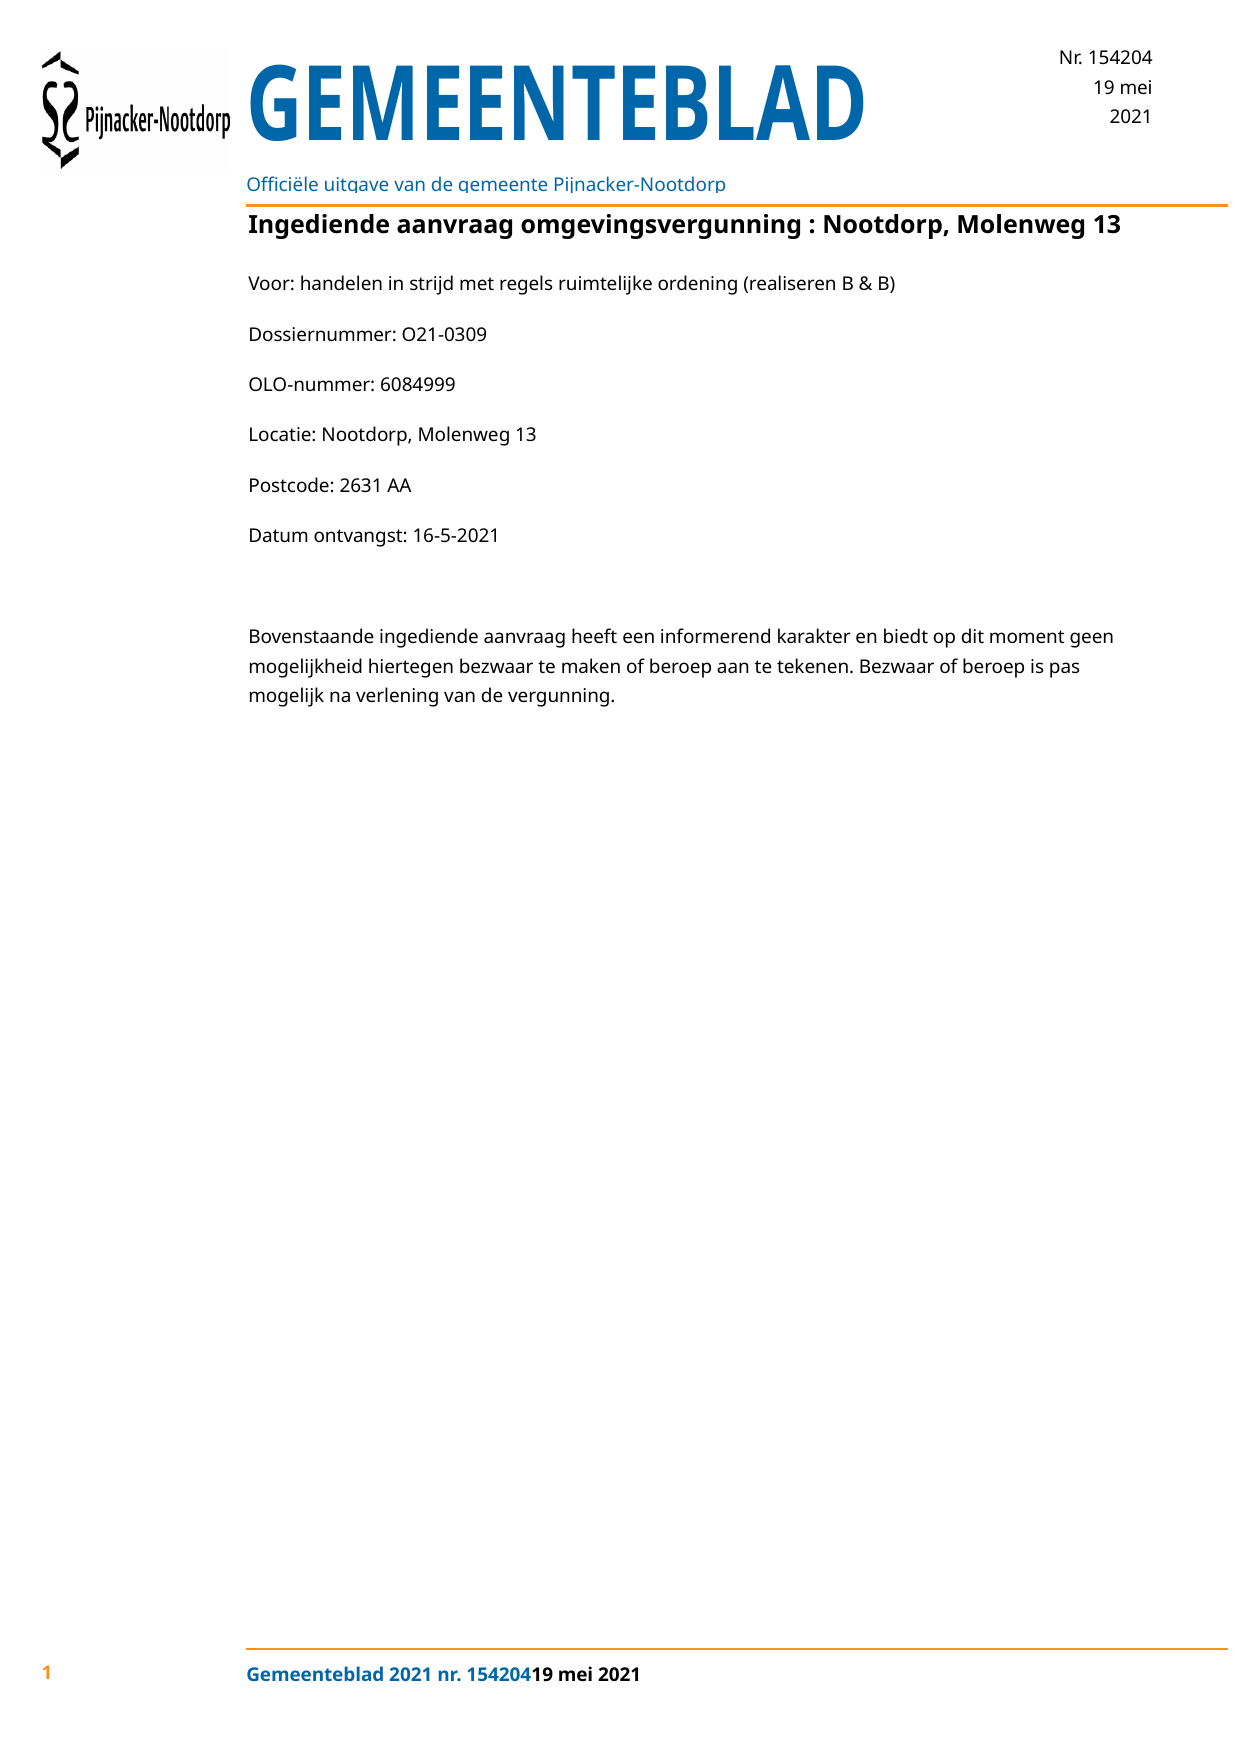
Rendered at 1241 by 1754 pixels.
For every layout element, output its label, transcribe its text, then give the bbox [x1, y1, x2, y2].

text OLO-nummer: 6084999 [248, 371, 1152, 397]
text Dossiernummer: O21-0309 [248, 321, 1152, 346]
text Ingediende aanvraag omgevingsvergunning : Nootdorp, Molenweg 13 [248, 207, 1152, 241]
text Postcode: 2631 AA [248, 472, 1152, 498]
text Locatie: Nootdorp, Molenweg 13 [248, 422, 1152, 447]
picture [41, 47, 231, 172]
text Bovenstaande ingediende aanvraag heeft een informerend karakter en biedt op dit moment geen mogelijkheid hiertegen bezwaar te maken of beroep aan te tekenen. Bezwaar of beroep is pas mogelijk na verlening van de vergunning. [248, 623, 1152, 708]
text Datum ontvangst: 16-5-2021 [248, 522, 1152, 548]
text Voor: handelen in strijd met regels ruimtelijke ordening (realiseren B & B) [248, 270, 1152, 296]
